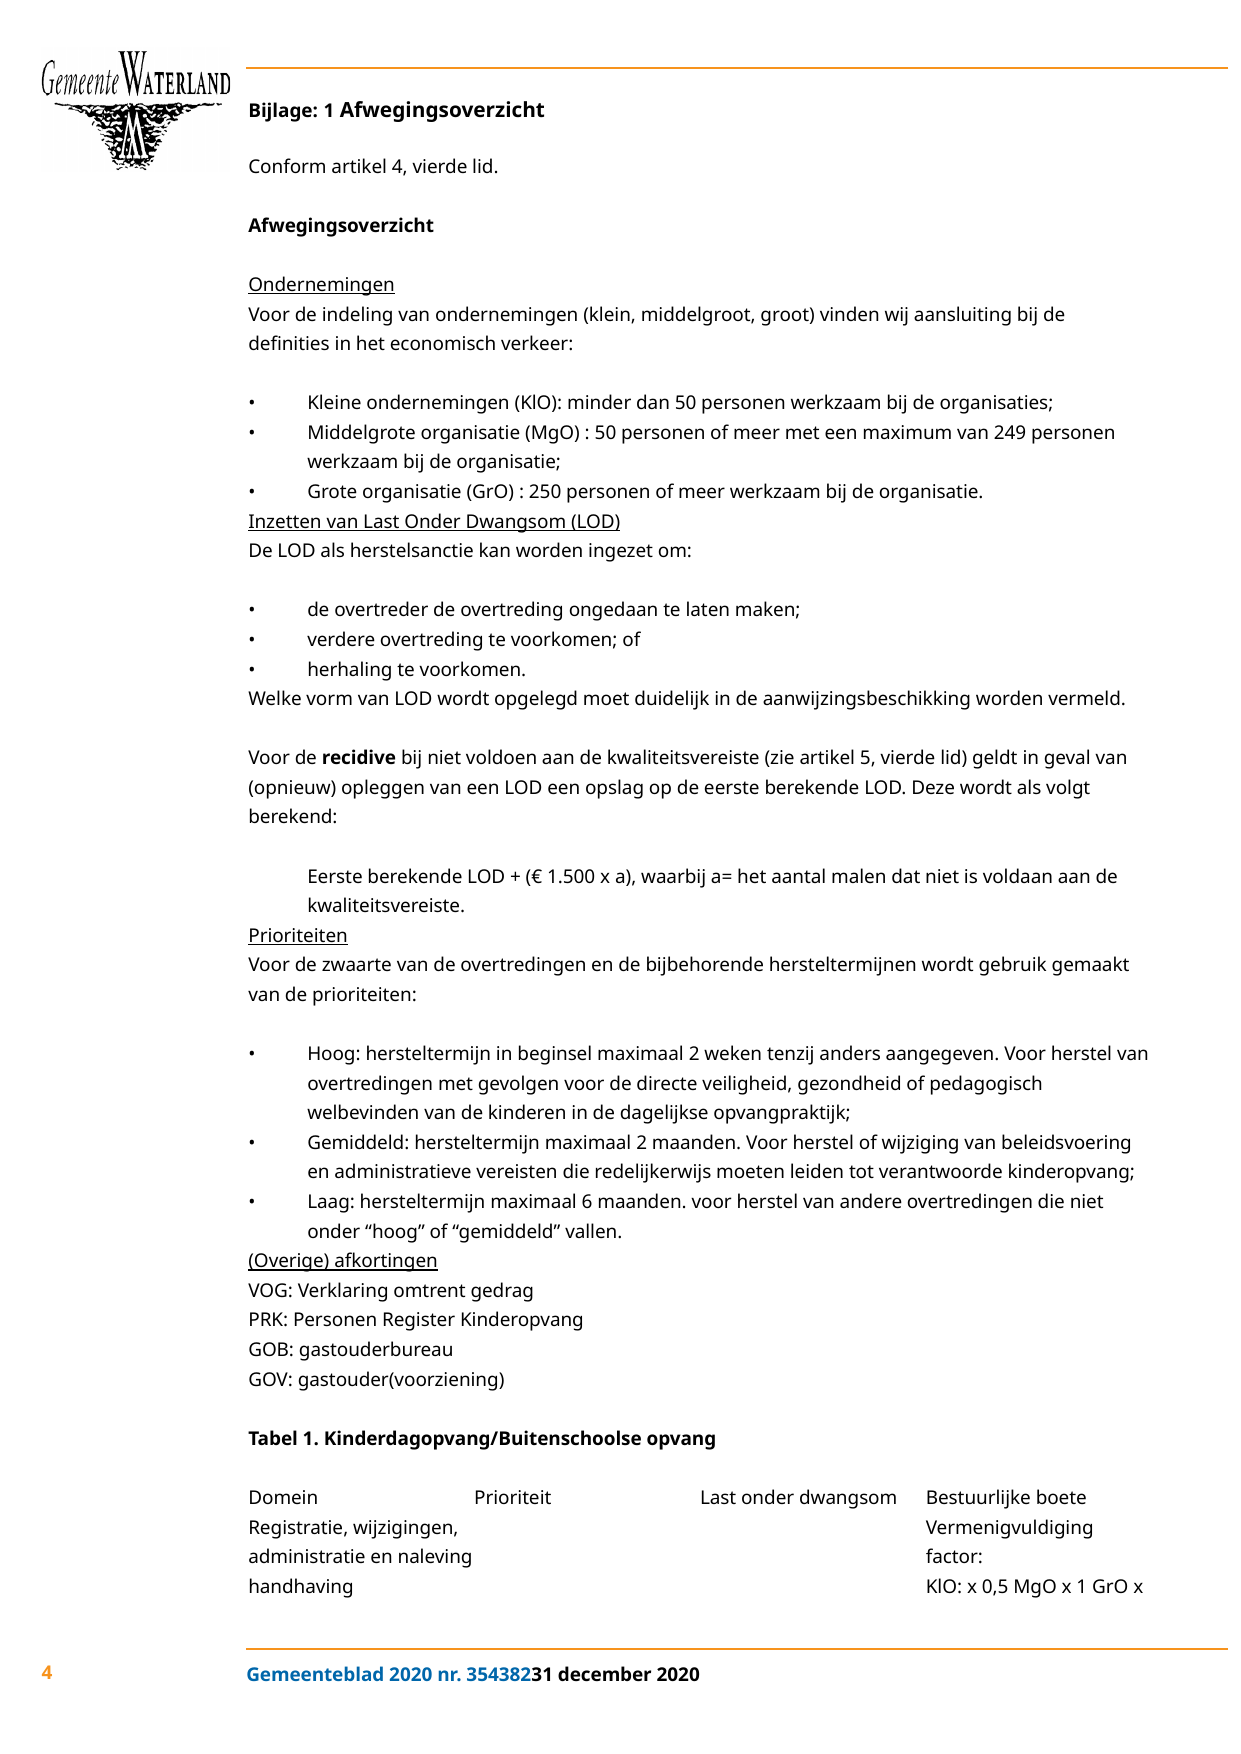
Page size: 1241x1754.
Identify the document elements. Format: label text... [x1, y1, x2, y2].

text PRK: Personen Register Kinderopvang [248, 1307, 1152, 1332]
list Grote organisatie (GrO) : 250 personen of meer werkzaam bij de organisatie. [248, 478, 1152, 504]
list verdere overtreding te voorkomen; of [248, 626, 1152, 652]
text Prioriteiten [248, 922, 1152, 948]
text Conform artikel 4, vierde lid. [248, 153, 1152, 179]
list Hoog: hersteltermijn in beginsel maximaal 2 weken tenzij anders aangegeven. Voor herstel van overtredingen met gevolgen voor de directe veiligheid, gezondheid of pedagogisch welbevinden van de kinderen in de dagelijkse opvangpraktijk; [248, 1040, 1152, 1125]
text Tabel 1. Kinderdagopvang/Buitenschoolse opvang [248, 1425, 1152, 1451]
table_header Prioriteit [474, 1484, 700, 1599]
text Afwegingsoverzicht [248, 212, 1152, 238]
picture [41, 47, 231, 172]
list herhaling te voorkomen. [248, 656, 1152, 682]
text Voor de recidive bij niet voldoen aan de kwaliteitsvereiste (zie artikel 5, vierde lid) geldt in geval van (opnieuw) opleggen van een LOD een opslag op de eerste berekende LOD. Deze wordt als volgt berekend: [248, 744, 1152, 829]
text (Overige) afkortingen [248, 1247, 1152, 1273]
list Laag: hersteltermijn maximaal 6 maanden. voor herstel van andere overtredingen die niet onder “hoog” of “gemiddeld” vallen. [248, 1188, 1152, 1244]
text GOB: gastouderbureau [248, 1336, 1152, 1362]
text Inzetten van Last Onder Dwangsom (LOD) [248, 508, 1152, 534]
list Kleine ondernemingen (KlO): minder dan 50 personen werkzaam bij de organisaties; [248, 389, 1152, 415]
text Bijlage: 1 Afwegingsoverzicht [248, 95, 1152, 123]
text De LOD als herstelsanctie kan worden ingezet om: [248, 537, 1152, 563]
table_header Bestuurlijke boete Vermenigvuldiging factor: KlO: x 0,5 MgO x 1 GrO x [926, 1484, 1152, 1599]
text VOG: Verklaring omtrent gedrag [248, 1277, 1152, 1303]
text Voor de zwaarte van de overtredingen en de bijbehorende hersteltermijnen wordt gebruik gemaakt van de prioriteiten: [248, 952, 1152, 1007]
text GOV: gastouder(voorziening) [248, 1366, 1152, 1392]
list de overtreder de overtreding ongedaan te laten maken; [248, 597, 1152, 622]
table_header Domein Registratie, wijzigingen, administratie en naleving handhaving [248, 1484, 474, 1599]
list Eerste berekende LOD + (€ 1.500 x a), waarbij a= het aantal malen dat niet is voldaan aan de kwaliteitsvereiste. [248, 863, 1152, 918]
list Gemiddeld: hersteltermijn maximaal 2 maanden. Voor herstel of wijziging van beleidsvoering en administratieve vereisten die redelijkerwijs moeten leiden tot verantwoorde kinderopvang; [248, 1129, 1152, 1184]
table_header Last onder dwangsom [700, 1484, 926, 1599]
text Welke vorm van LOD wordt opgelegd moet duidelijk in de aanwijzingsbeschikking worden vermeld. [248, 685, 1152, 711]
text Voor de indeling van ondernemingen (klein, middelgroot, groot) vinden wij aansluiting bij de definities in het economisch verkeer: [248, 301, 1152, 356]
list Middelgrote organisatie (MgO) : 50 personen of meer met een maximum van 249 personen werkzaam bij de organisatie; [248, 419, 1152, 474]
text Ondernemingen [248, 271, 1152, 297]
